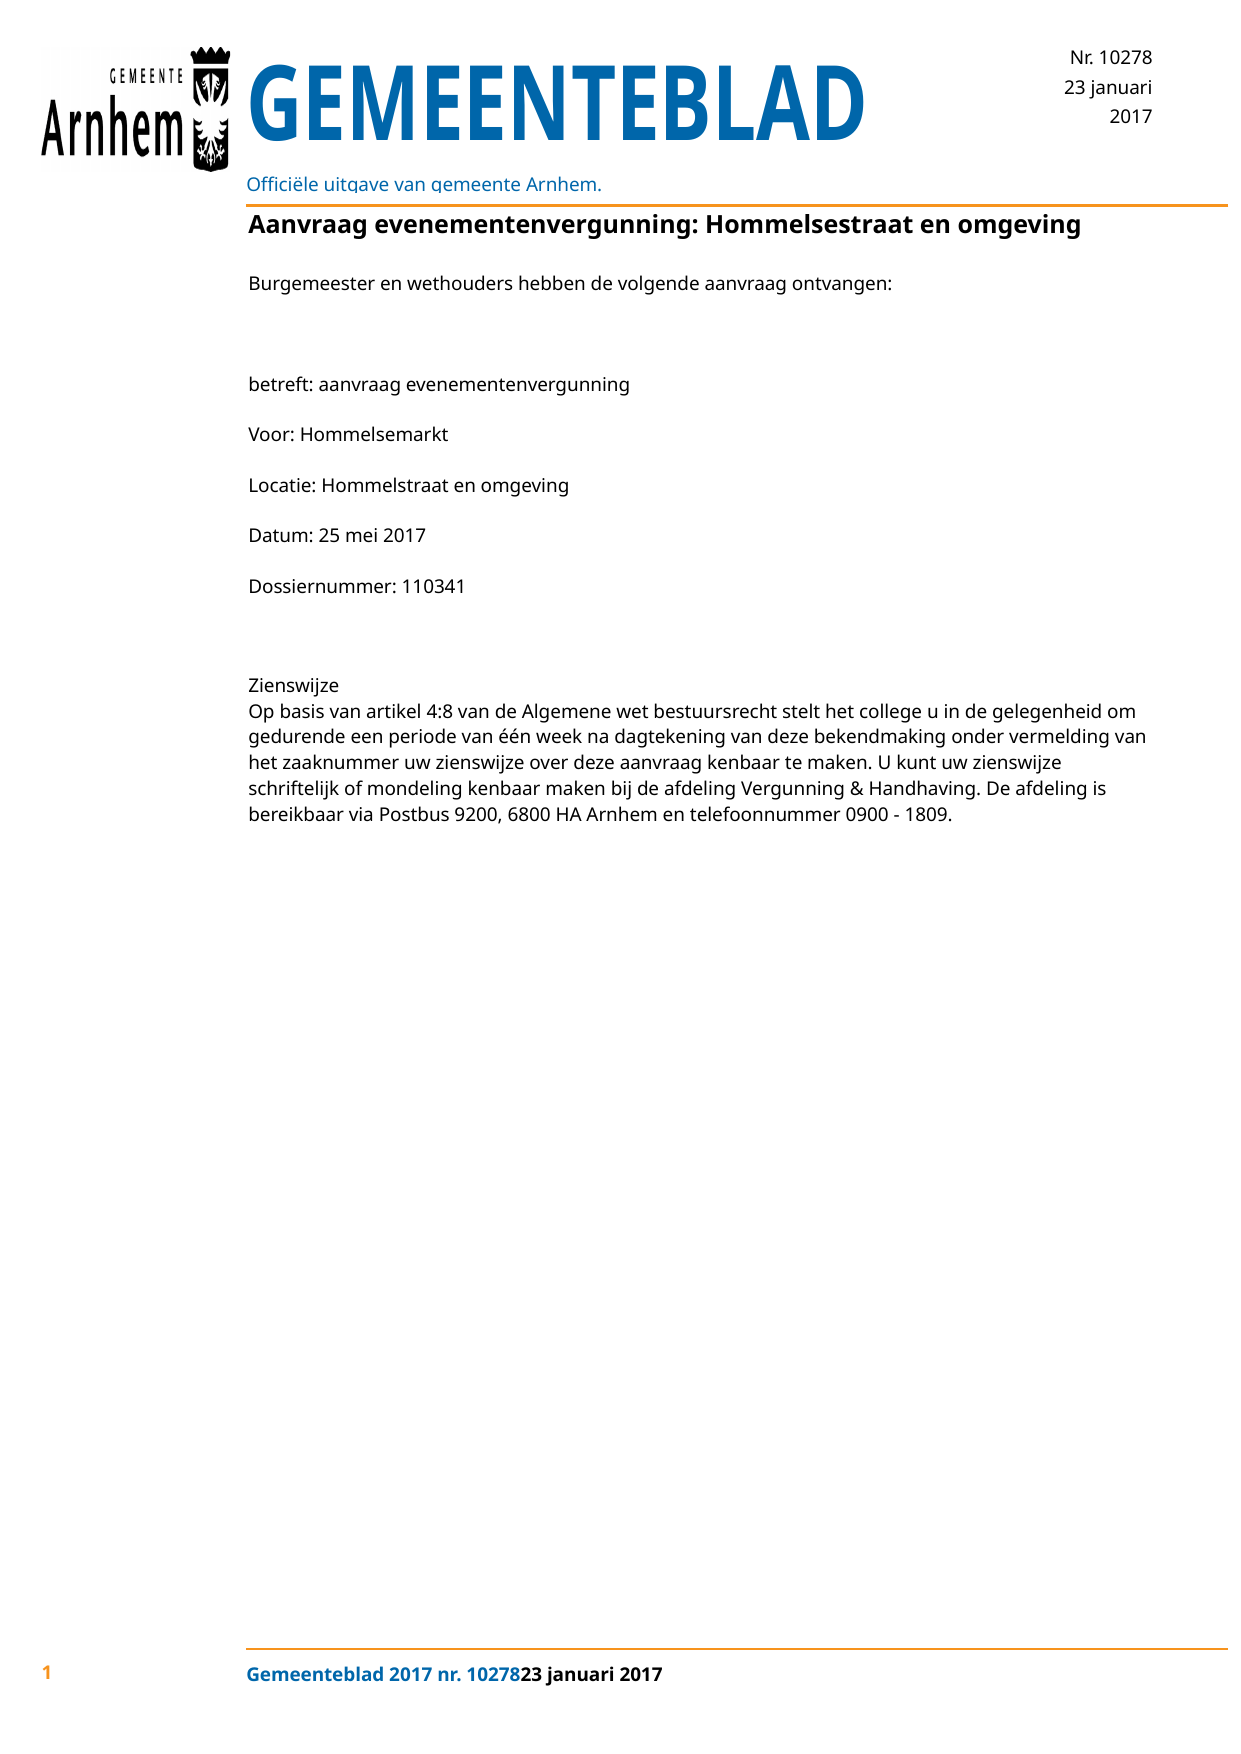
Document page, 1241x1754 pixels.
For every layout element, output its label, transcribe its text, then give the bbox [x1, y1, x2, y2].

text Zienswijze [248, 672, 1152, 698]
text Locatie: Hommelstraat en omgeving [248, 472, 1152, 498]
text Aanvraag evenementenvergunning: Hommelsestraat en omgeving [248, 207, 1152, 241]
text Dossiernummer: 110341 [248, 573, 1152, 598]
text betreft: aanvraag evenementenvergunning [248, 371, 1152, 397]
text Voor: Hommelsemarkt [248, 422, 1152, 447]
picture [41, 47, 231, 172]
text Op basis van artikel 4:8 van de Algemene wet bestuursrecht stelt het college u in de gelegenheid om gedurende een periode van één week na dagtekening van deze bekendmaking onder vermelding van het zaaknummer uw zienswijze over deze aanvraag kenbaar te maken. U kunt uw zienswijze schriftelijk of mondeling kenbaar maken bij de afdeling Vergunning & Handhaving. De afdeling is bereikbaar via Postbus 9200, 6800 HA Arnhem en telefoonnummer 0900 - 1809. [248, 698, 1152, 826]
text Datum: 25 mei 2017 [248, 522, 1152, 548]
text Burgemeester en wethouders hebben de volgende aanvraag ontvangen: [248, 270, 1152, 296]
